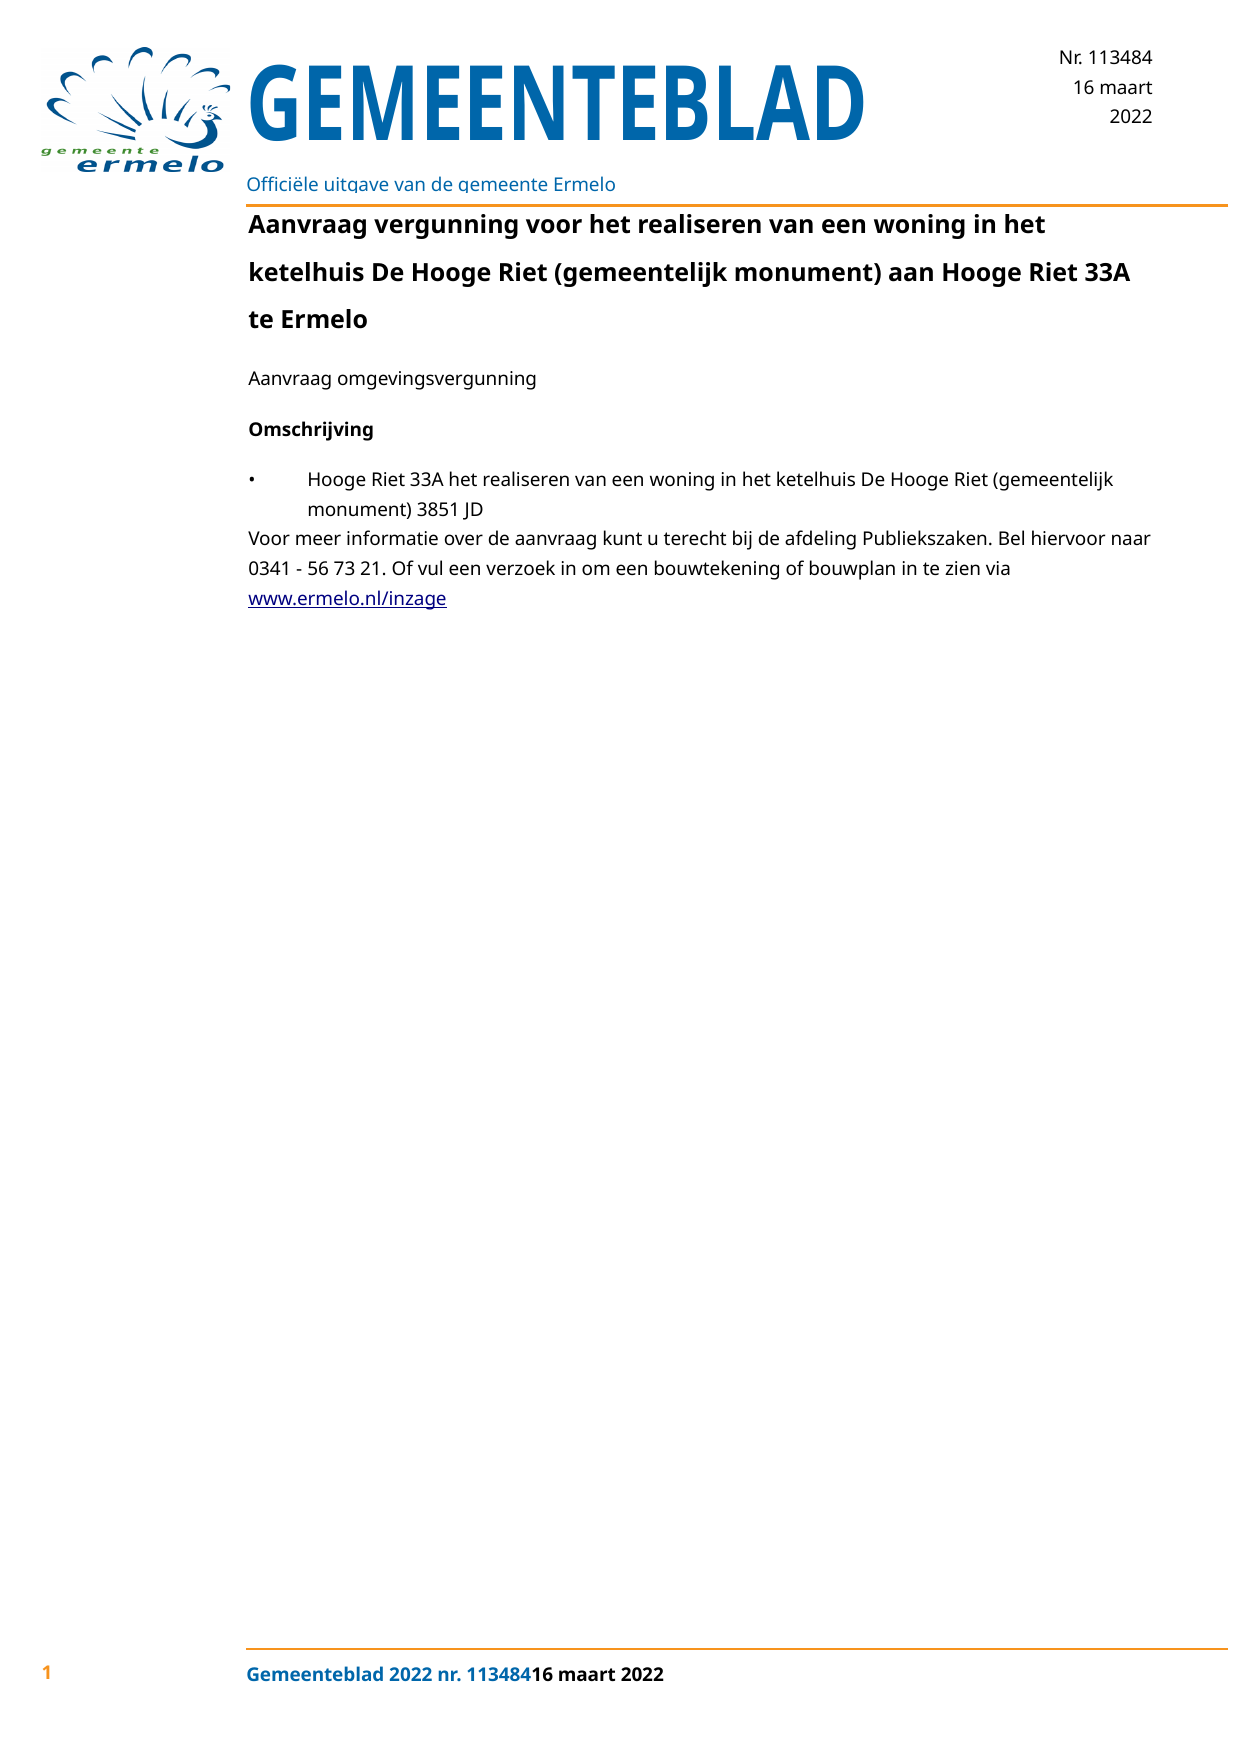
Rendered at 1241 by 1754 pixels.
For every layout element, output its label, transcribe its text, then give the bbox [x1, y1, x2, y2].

text Voor meer informatie over de aanvraag kunt u terecht bij de afdeling Publiekszaken. Bel hiervoor naar 0341 - 56 73 21. Of vul een verzoek in om een bouwtekening of bouwplan in te zien via www.ermelo.nl/inzage [248, 526, 1152, 610]
text Omschrijving [248, 416, 1152, 442]
list Hooge Riet 33A het realiseren van een woning in het ketelhuis De Hooge Riet (gemeentelijk monument) 3851 JD [248, 466, 1152, 522]
picture [41, 47, 231, 172]
text Aanvraag omgevingsvergunning [248, 366, 1152, 391]
text Aanvraag vergunning voor het realiseren van een woning in het ketelhuis De Hooge Riet (gemeentelijk monument) aan Hooge Riet 33A te Ermelo [248, 207, 1152, 336]
